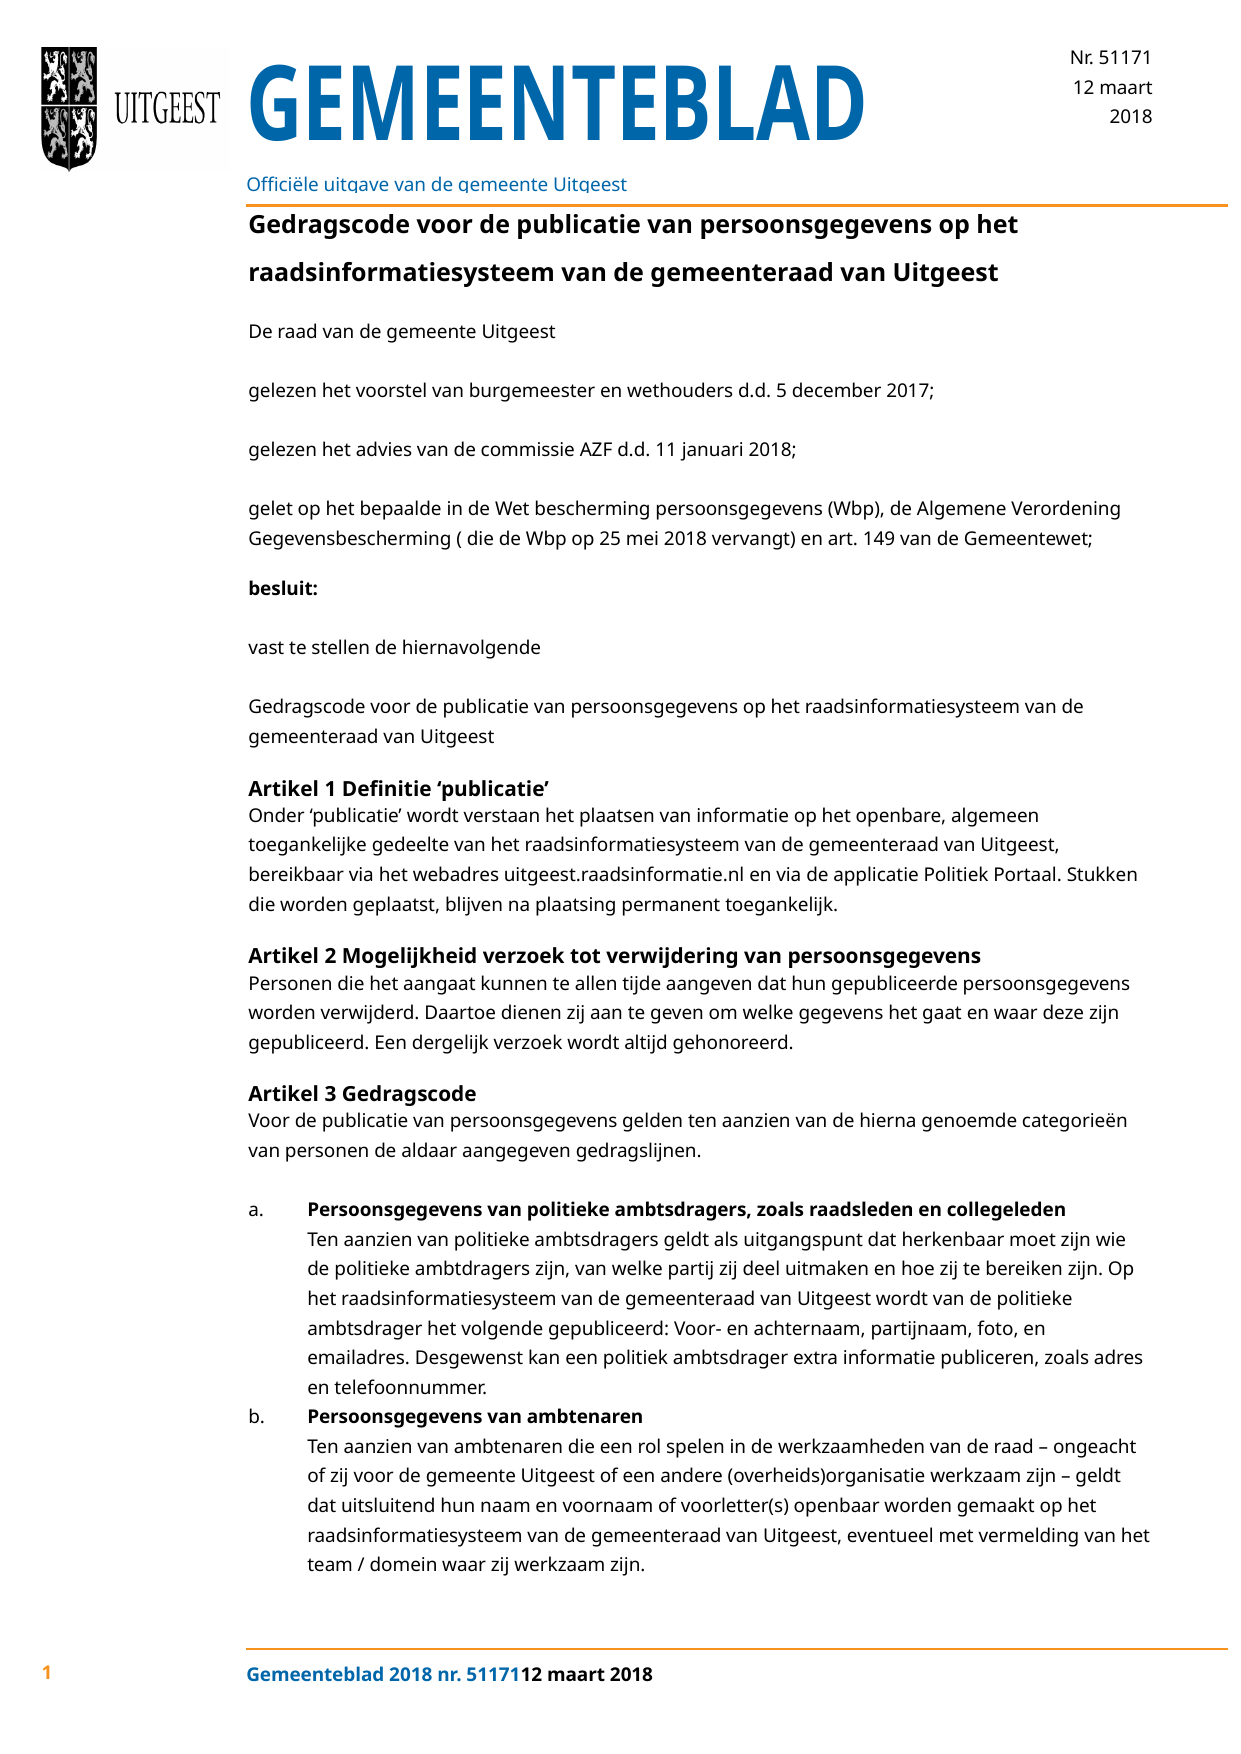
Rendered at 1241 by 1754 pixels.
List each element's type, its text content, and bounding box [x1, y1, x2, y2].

text Artikel 3 Gedragscode [248, 1079, 1152, 1108]
text Onder ‘publicatie’ wordt verstaan het plaatsen van informatie op het openbare, algemeen toegankelijke gedeelte van het raadsinformatiesysteem van de gemeenteraad van Uitgeest, bereikbaar via het webadres uitgeest.raadsinformatie.nl en via de applicatie Politiek Portaal. Stukken die worden geplaatst, blijven na plaatsing permanent toegankelijk. [248, 802, 1152, 917]
text Gedragscode voor de publicatie van persoonsgegevens op het raadsinformatiesysteem van de gemeenteraad van Uitgeest [248, 694, 1152, 749]
text gelezen het voorstel van burgemeester en wethouders d.d. 5 december 2017; [248, 377, 1152, 403]
text vast te stellen de hiernavolgende [248, 634, 1152, 660]
text Voor de publicatie van persoonsgegevens gelden ten aanzien van de hierna genoemde categorieën van personen de aldaar aangegeven gedragslijnen. [248, 1108, 1152, 1163]
text Artikel 2 Mogelijkheid verzoek tot verwijdering van persoonsgegevens [248, 941, 1152, 970]
text besluit: [248, 575, 1152, 601]
text gelezen het advies van de commissie AZF d.d. 11 januari 2018; [248, 436, 1152, 462]
text Personen die het aangaat kunnen te allen tijde aangeven dat hun gepubliceerde persoonsgegevens worden verwijderd. Daartoe dienen zij aan te geven om welke gegevens het gaat en waar deze zijn gepubliceerd. Een dergelijk verzoek wordt altijd gehonoreerd. [248, 970, 1152, 1054]
picture [41, 47, 231, 172]
list Ten aanzien van ambtenaren die een rol spelen in de werkzaamheden van de raad – ongeacht of zij voor de gemeente Uitgeest of een andere (overheids)organisatie werkzaam zijn – geldt dat uitsluitend hun naam en voornaam of voorletter(s) openbaar worden gemaakt op het raadsinformatiesysteem van de gemeenteraad van Uitgeest, eventueel met vermelding van het team / domein waar zij werkzaam zijn. [248, 1433, 1152, 1577]
list Persoonsgegevens van ambtenaren [248, 1403, 1152, 1429]
text gelet op het bepaalde in de Wet bescherming persoonsgegevens (Wbp), de Algemene Verordening Gegevensbescherming ( die de Wbp op 25 mei 2018 vervangt) en art. 149 van de Gemeentewet; [248, 495, 1152, 551]
text Gedragscode voor de publicatie van persoonsgegevens op het raadsinformatiesysteem van de gemeenteraad van Uitgeest [248, 207, 1152, 288]
list Ten aanzien van politieke ambtsdragers geldt als uitgangspunt dat herkenbaar moet zijn wie de politieke ambtdragers zijn, van welke partij zij deel uitmaken en hoe zij te bereiken zijn. Op het raadsinformatiesysteem van de gemeenteraad van Uitgeest wordt van de politieke ambtsdrager het volgende gepubliceerd: Voor- en achternaam, partijnaam, foto, en emailadres. Desgewenst kan een politiek ambtsdrager extra informatie publiceren, zoals adres en telefoonnummer. [248, 1226, 1152, 1400]
text Artikel 1 Definitie ‘publicatie’ [248, 774, 1152, 802]
list Persoonsgegevens van politieke ambtsdragers, zoals raadsleden en collegeleden [248, 1196, 1152, 1222]
text De raad van de gemeente Uitgeest [248, 318, 1152, 344]
